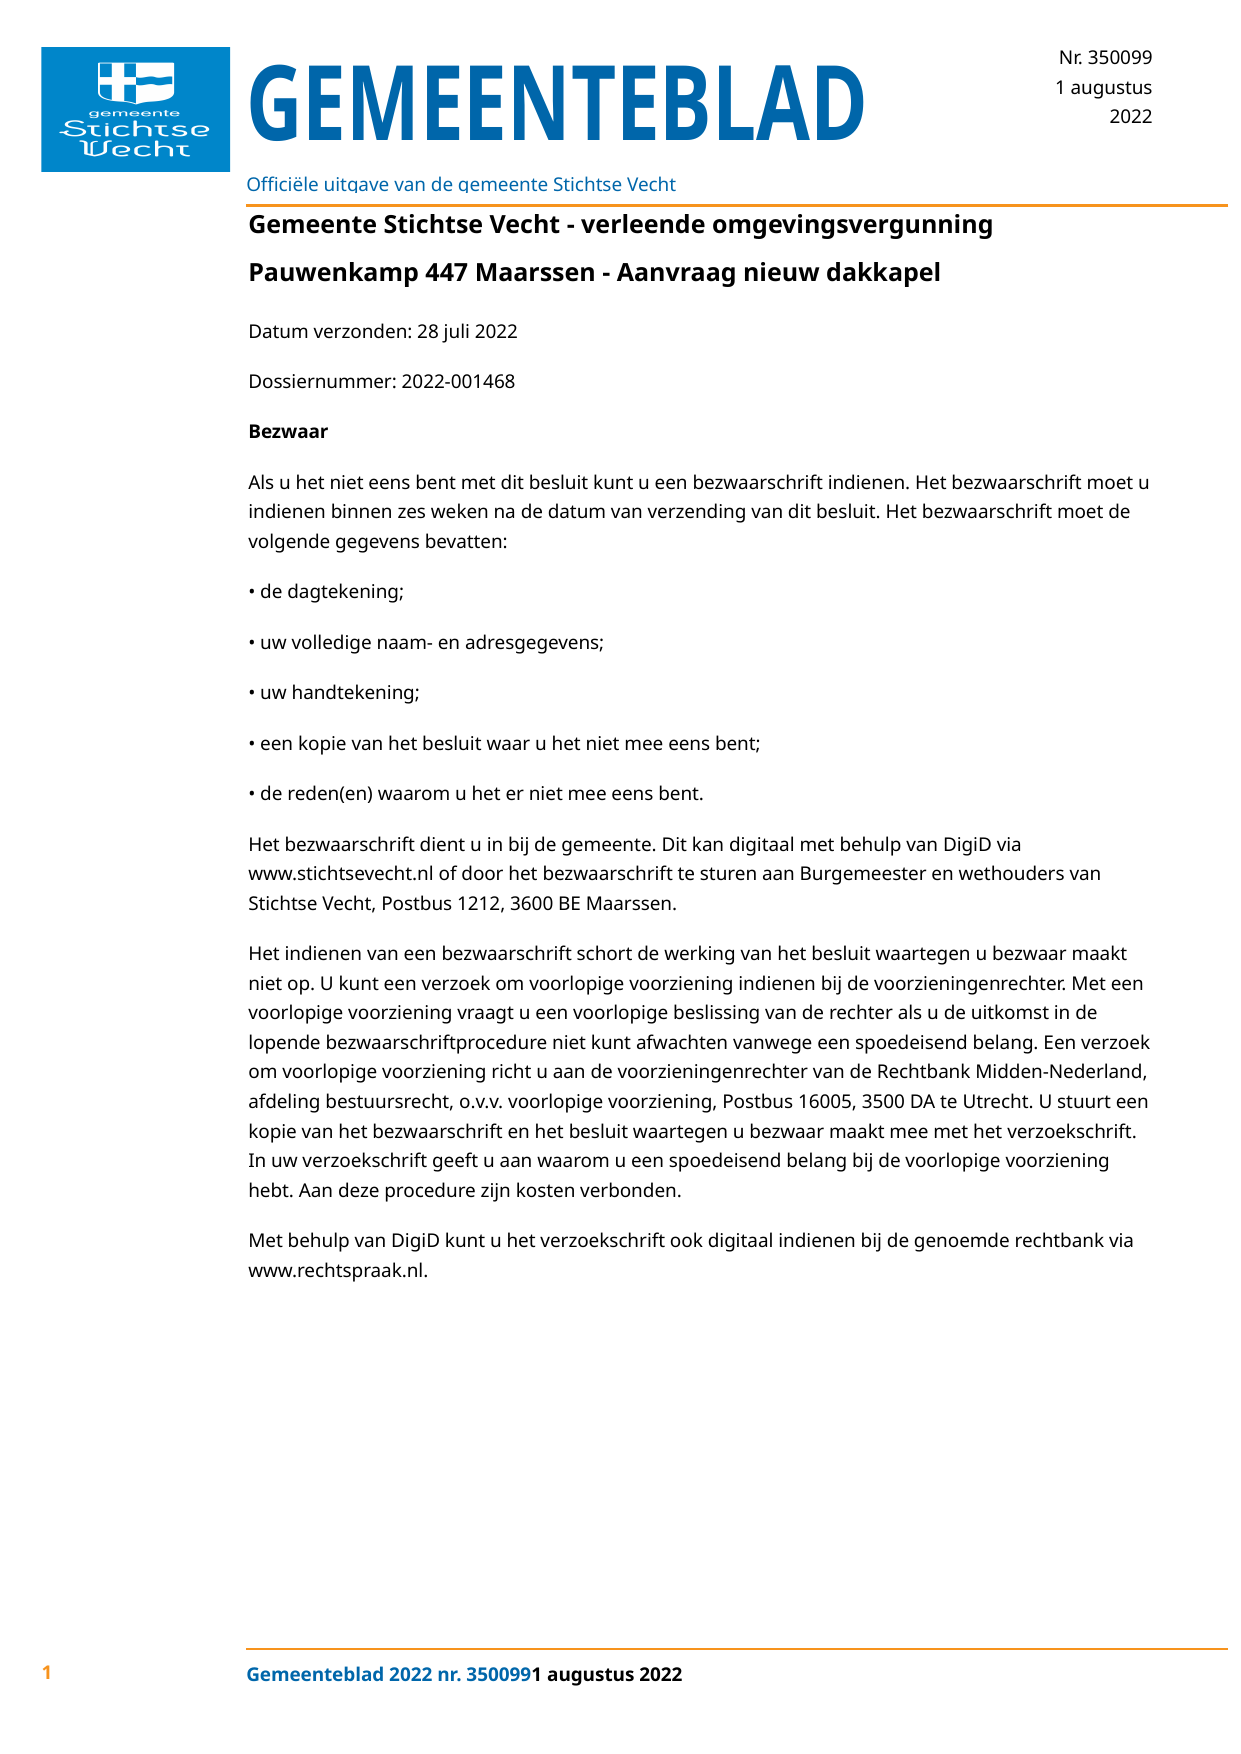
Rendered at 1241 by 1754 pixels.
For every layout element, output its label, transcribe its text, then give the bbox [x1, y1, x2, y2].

text • een kopie van het besluit waar u het niet mee eens bent; [248, 730, 1152, 756]
text • de reden(en) waarom u het er niet mee eens bent. [248, 780, 1152, 806]
text Het indienen van een bezwaarschrift schort de werking van het besluit waartegen u bezwaar maakt niet op. U kunt een verzoek om voorlopige voorziening indienen bij de voorzieningenrechter. Met een voorlopige voorziening vraagt u een voorlopige beslissing van de rechter als u de uitkomst in de lopende bezwaarschriftprocedure niet kunt afwachten vanwege een spoedeisend belang. Een verzoek om voorlopige voorziening richt u aan de voorzieningenrechter van de Rechtbank Midden-Nederland, afdeling bestuursrecht, o.v.v. voorlopige voorziening, Postbus 16005, 3500 DA te Utrecht. U stuurt een kopie van het bezwaarschrift en het besluit waartegen u bezwaar maakt mee met het verzoekschrift. In uw verzoekschrift geeft u aan waarom u een spoedeisend belang bij de voorlopige voorziening hebt. Aan deze procedure zijn kosten verbonden. [248, 940, 1152, 1203]
text • de dagtekening; [248, 579, 1152, 604]
text • uw volledige naam- en adresgegevens; [248, 629, 1152, 655]
text Dossiernummer: 2022-001468 [248, 368, 1152, 394]
text Bezwaar [248, 419, 1152, 444]
text • uw handtekening; [248, 679, 1152, 705]
text Met behulp van DigiD kunt u het verzoekschrift ook digitaal indienen bij de genoemde rechtbank via www.rechtspraak.nl. [248, 1227, 1152, 1283]
picture [99, 63, 135, 101]
text Het bezwaarschrift dient u in bij de gemeente. Dit kan digitaal met behulp van DigiD via www.stichtsevecht.nl of door het bezwaarschrift te sturen aan Burgemeester en wethouders van Stichtse Vecht, Postbus 1212, 3600 BE Maarssen. [248, 831, 1152, 916]
text Gemeente Stichtse Vecht - verleende omgevingsvergunning Pauwenkamp 447 Maarssen - Aanvraag nieuw dakkapel [248, 207, 1152, 288]
text Datum verzonden: 28 juli 2022 [248, 318, 1152, 344]
text Als u het niet eens bent met dit besluit kunt u een bezwaarschrift indienen. Het bezwaarschrift moet u indienen binnen zes weken na de datum van verzending van dit besluit. Het bezwaarschrift moet de volgende gegevens bevatten: [248, 469, 1152, 554]
picture [137, 63, 174, 103]
